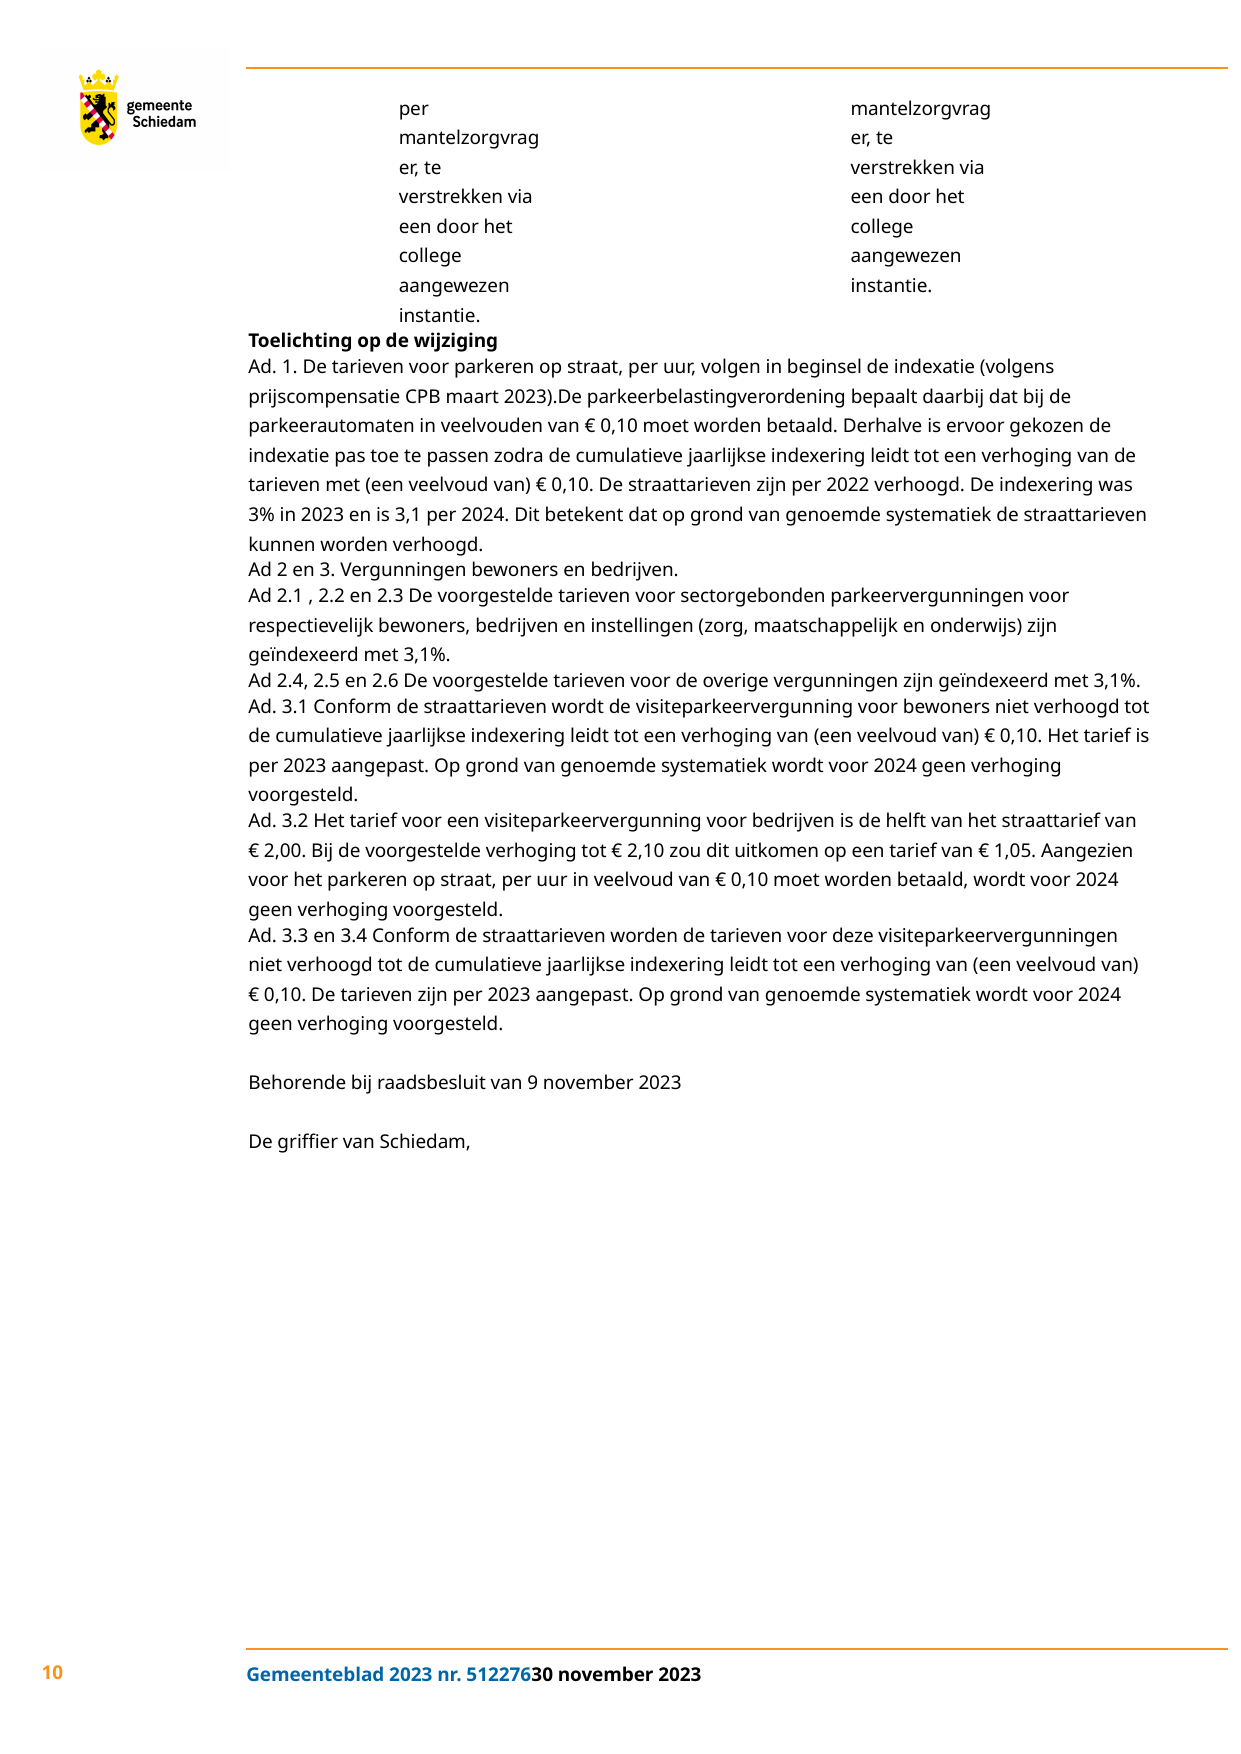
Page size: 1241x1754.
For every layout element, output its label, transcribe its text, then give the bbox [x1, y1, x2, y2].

table_cell [248, 95, 398, 328]
table_cell mantelzorgvrager, te verstrekken via een door het college aangewezen instantie. [850, 95, 1001, 328]
table_cell [549, 95, 700, 328]
table_cell Ad. 1. De tarieven voor parkeren op straat, per uur, volgen in beginsel de indexatie (volgens prijscompensatie CPB maart 2023).De parkeerbelastingverordening bepaalt daarbij dat bij de parkeerautomaten in veelvouden van € 0,10 moet worden betaald. Derhalve is ervoor gekozen de indexatie pas toe te passen zodra de cumulatieve jaarlijkse indexering leidt tot een verhoging van de tarieven met (een veelvoud van) € 0,10. De straattarieven zijn per 2022 verhoogd. De indexering was 3% in 2023 en is 3,1 per 2024. Dit betekent dat op grond van genoemde systematiek de straattarieven kunnen worden verhoogd. [248, 353, 1152, 557]
table_cell Ad 2.4, 2.5 en 2.6 De voorgestelde tarieven voor de overige vergunningen zijn geïndexeerd met 3,1%. [248, 667, 1152, 693]
table_cell [549, 328, 700, 353]
text De griffier van Schiedam, [248, 1128, 1152, 1154]
text Behorende bij raadsbesluit van 9 november 2023 [248, 1069, 1152, 1095]
table_cell [850, 328, 1001, 353]
table_cell Toelichting op de wijziging [248, 328, 549, 353]
table_cell [700, 95, 850, 328]
table_cell Ad. 3.2 Het tarief voor een visiteparkeervergunning voor bedrijven is de helft van het straattarief van € 2,00. Bij de voorgestelde verhoging tot € 2,10 zou dit uitkomen op een tarief van € 1,05. Aangezien voor het parkeren op straat, per uur in veelvoud van € 0,10 moet worden betaald, wordt voor 2024 geen verhoging voorgesteld. [248, 808, 1152, 922]
table_cell Ad 2.1 , 2.2 en 2.3 De voorgestelde tarieven voor sectorgebonden parkeervergunningen voor respectievelijk bewoners, bedrijven en instellingen (zorg, maatschappelijk en onderwijs) zijn geïndexeerd met 3,1%. [248, 582, 1152, 667]
table_cell Ad. 3.1 Conform de straattarieven wordt de visiteparkeervergunning voor bewoners niet verhoogd tot de cumulatieve jaarlijkse indexering leidt tot een verhoging van (een veelvoud van) € 0,10. Het tarief is per 2023 aangepast. Op grond van genoemde systematiek wordt voor 2024 geen verhoging voorgesteld. [248, 693, 1152, 807]
table_cell Ad 2 en 3. Vergunningen bewoners en bedrijven. [248, 557, 1152, 582]
table_cell [1001, 328, 1152, 353]
table_cell [700, 328, 850, 353]
picture [41, 47, 231, 172]
table_cell per mantelzorgvrager, te verstrekken via een door het college aangewezen instantie. [399, 95, 549, 328]
table_cell Ad. 3.3 en 3.4 Conform de straattarieven worden de tarieven voor deze visiteparkeervergunningen niet verhoogd tot de cumulatieve jaarlijkse indexering leidt tot een verhoging van (een veelvoud van) € 0,10. De tarieven zijn per 2023 aangepast. Op grond van genoemde systematiek wordt voor 2024 geen verhoging voorgesteld. [248, 922, 1152, 1036]
table_cell [1001, 95, 1152, 328]
